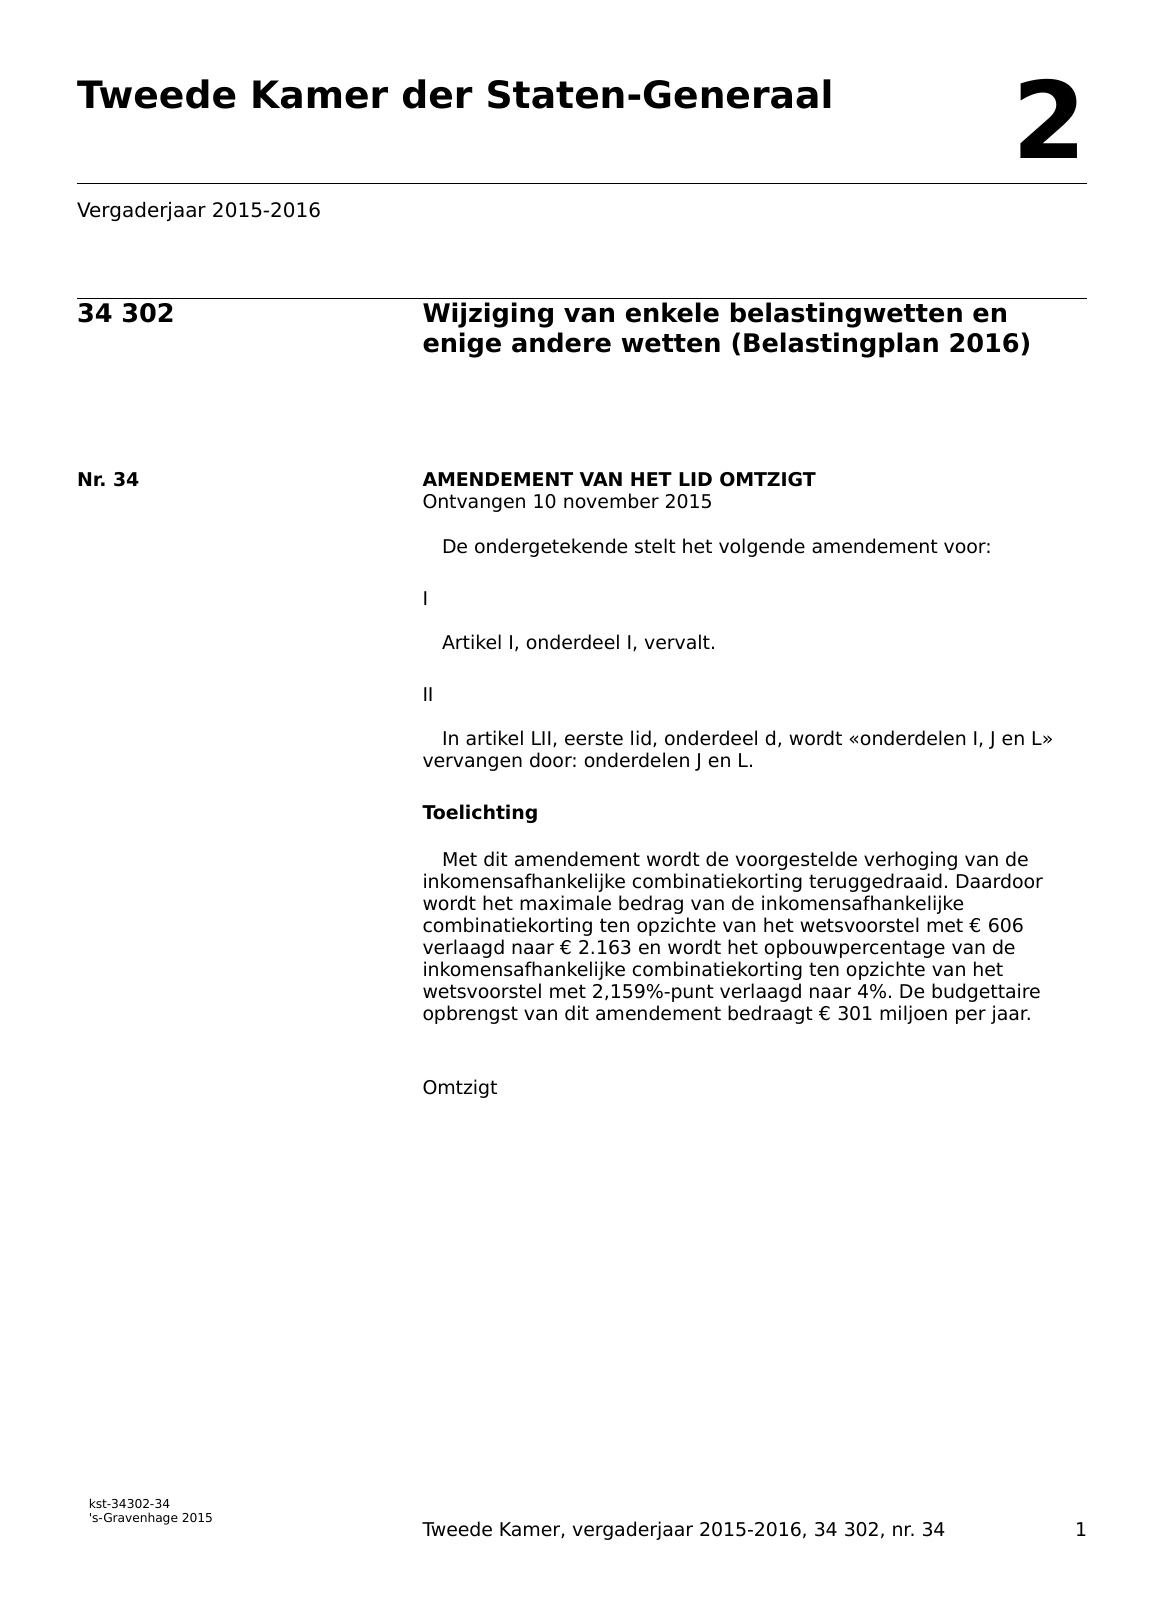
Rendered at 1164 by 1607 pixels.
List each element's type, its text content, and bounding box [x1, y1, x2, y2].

subtitle 34 302 Wijziging van enkele belastingwetten en enige andere wetten (Belastingplan 2016) [77, 299, 1087, 358]
table_header 2 [886, 59, 1087, 183]
subtitle Nr. 34 AMENDEMENT VAN HET LID OMTZIGT [77, 469, 1087, 491]
subtitle I [422, 587, 1087, 609]
text Omtzigt [422, 1054, 1087, 1098]
text De ondergetekende stelt het volgende amendement voor: [422, 536, 1087, 557]
text Ontvangen 10 november 2015 [422, 491, 1087, 513]
text 's-Gravenhage 2015 [88, 1511, 323, 1525]
table_cell Vergaderjaar 2015-2016 [77, 184, 1087, 298]
text In artikel LII, eerste lid, onderdeel d, wordt «onderdelen I, J en L» vervangen door: onderdelen J en L. [422, 728, 1087, 772]
text Met dit amendement wordt de voorgestelde verhoging van de inkomensafhankelijke combinatiekorting teruggedraaid. Daardoor wordt het maximale bedrag van de inkomensafhankelijke combinatiekorting ten opzichte van het wetsvoorstel met € 606 verlaagd naar € 2.163 en wordt het opbouwpercentage van de inkomensafhankelijke combinatiekorting ten opzichte van het wetsvoorstel met 2,159%-punt verlaagd naar 4%. De budgettaire opbrengst van dit amendement bedraagt € 301 miljoen per jaar. [422, 849, 1087, 1024]
subtitle II [422, 684, 1087, 706]
table_header Tweede Kamer der Staten-Generaal [77, 59, 886, 183]
text Artikel I, onderdeel I, vervalt. [422, 632, 1087, 654]
subtitle Toelichting [422, 802, 1087, 824]
text kst-34302-34 [88, 1497, 323, 1511]
